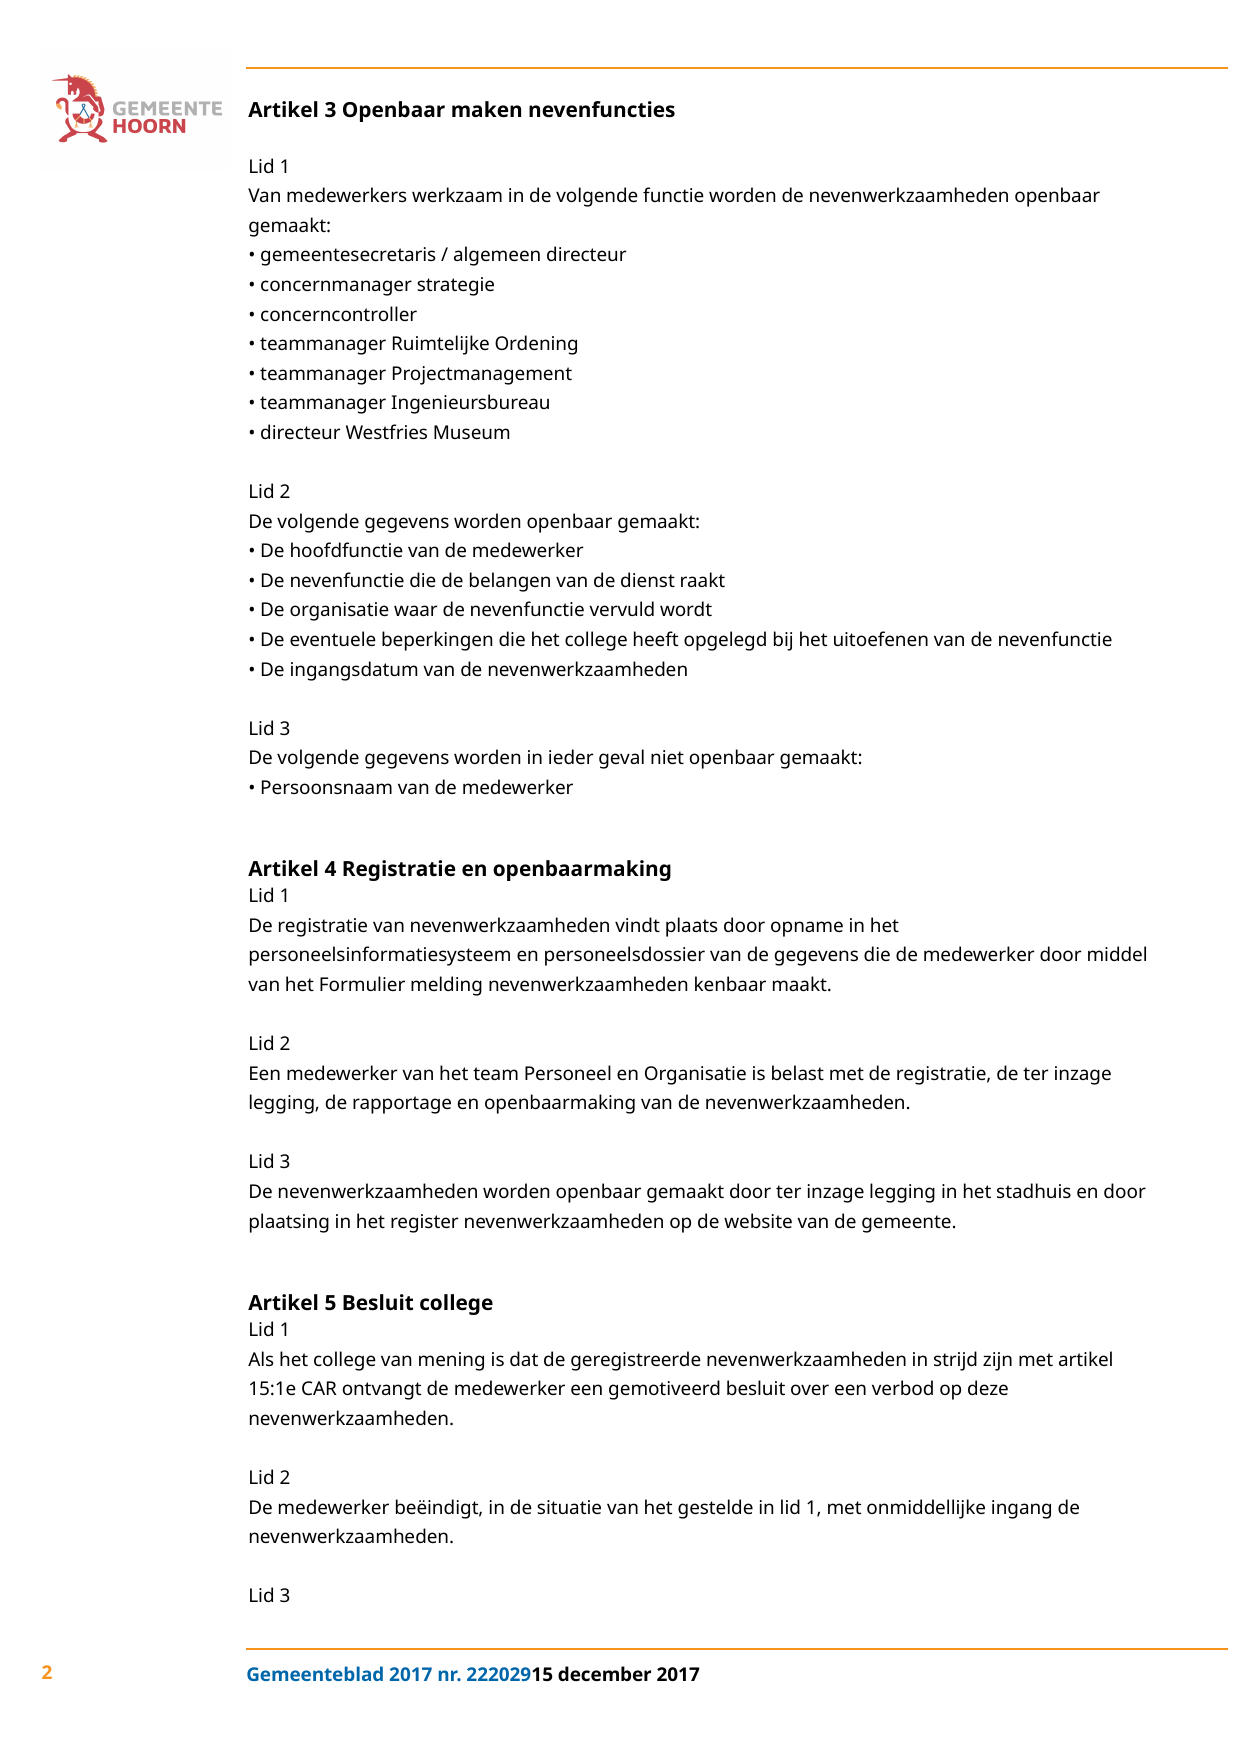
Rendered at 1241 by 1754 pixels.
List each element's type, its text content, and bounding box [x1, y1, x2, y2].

text • teammanager Projectmanagement [248, 360, 1152, 386]
text • Persoonsnaam van de medewerker [248, 774, 1152, 800]
text De registratie van nevenwerkzaamheden vindt plaats door opname in het personeelsinformatiesysteem en personeelsdossier van de gegevens die de medewerker door middel van het Formulier melding nevenwerkzaamheden kenbaar maakt. [248, 912, 1152, 997]
text • gemeentesecretaris / algemeen directeur [248, 242, 1152, 267]
text Lid 1 [248, 1316, 1152, 1342]
text • directeur Westfries Museum [248, 419, 1152, 445]
text De medewerker beëindigt, in de situatie van het gestelde in lid 1, met onmiddellijke ingang de nevenwerkzaamheden. [248, 1494, 1152, 1549]
text Als het college van mening is dat de geregistreerde nevenwerkzaamheden in strijd zijn met artikel 15:1e CAR ontvangt de medewerker een gemotiveerd besluit over een verbod op deze nevenwerkzaamheden. [248, 1346, 1152, 1431]
text • De eventuele beperkingen die het college heeft opgelegd bij het uitoefenen van de nevenfunctie [248, 626, 1152, 652]
text • teammanager Ingenieursbureau [248, 389, 1152, 415]
text • De hoofdfunctie van de medewerker [248, 537, 1152, 563]
text De nevenwerkzaamheden worden openbaar gemaakt door ter inzage legging in het stadhuis en door plaatsing in het register nevenwerkzaamheden op de website van de gemeente. [248, 1178, 1152, 1234]
text Artikel 5 Besluit college [248, 1288, 1152, 1316]
text Lid 1 [248, 153, 1152, 178]
text Lid 2 [248, 478, 1152, 504]
text Lid 3 [248, 1149, 1152, 1174]
text Lid 3 [248, 715, 1152, 741]
text Artikel 4 Registratie en openbaarmaking [248, 854, 1152, 882]
text • De ingangsdatum van de nevenwerkzaamheden [248, 656, 1152, 681]
text Lid 3 [248, 1583, 1152, 1608]
text Een medewerker van het team Personeel en Organisatie is belast met de registratie, de ter inzage legging, de rapportage en openbaarmaking van de nevenwerkzaamheden. [248, 1060, 1152, 1115]
text • De organisatie waar de nevenfunctie vervuld wordt [248, 597, 1152, 622]
picture [41, 47, 231, 172]
text Lid 2 [248, 1030, 1152, 1056]
text Artikel 3 Openbaar maken nevenfuncties [248, 95, 1152, 123]
text De volgende gegevens worden openbaar gemaakt: [248, 508, 1152, 533]
text • De nevenfunctie die de belangen van de dienst raakt [248, 567, 1152, 593]
text • concernmanager strategie [248, 271, 1152, 297]
text • teammanager Ruimtelijke Ordening [248, 330, 1152, 356]
text • concerncontroller [248, 301, 1152, 326]
text Van medewerkers werkzaam in de volgende functie worden de nevenwerkzaamheden openbaar gemaakt: [248, 182, 1152, 238]
text De volgende gegevens worden in ieder geval niet openbaar gemaakt: [248, 744, 1152, 770]
text Lid 1 [248, 882, 1152, 908]
text Lid 2 [248, 1464, 1152, 1490]
